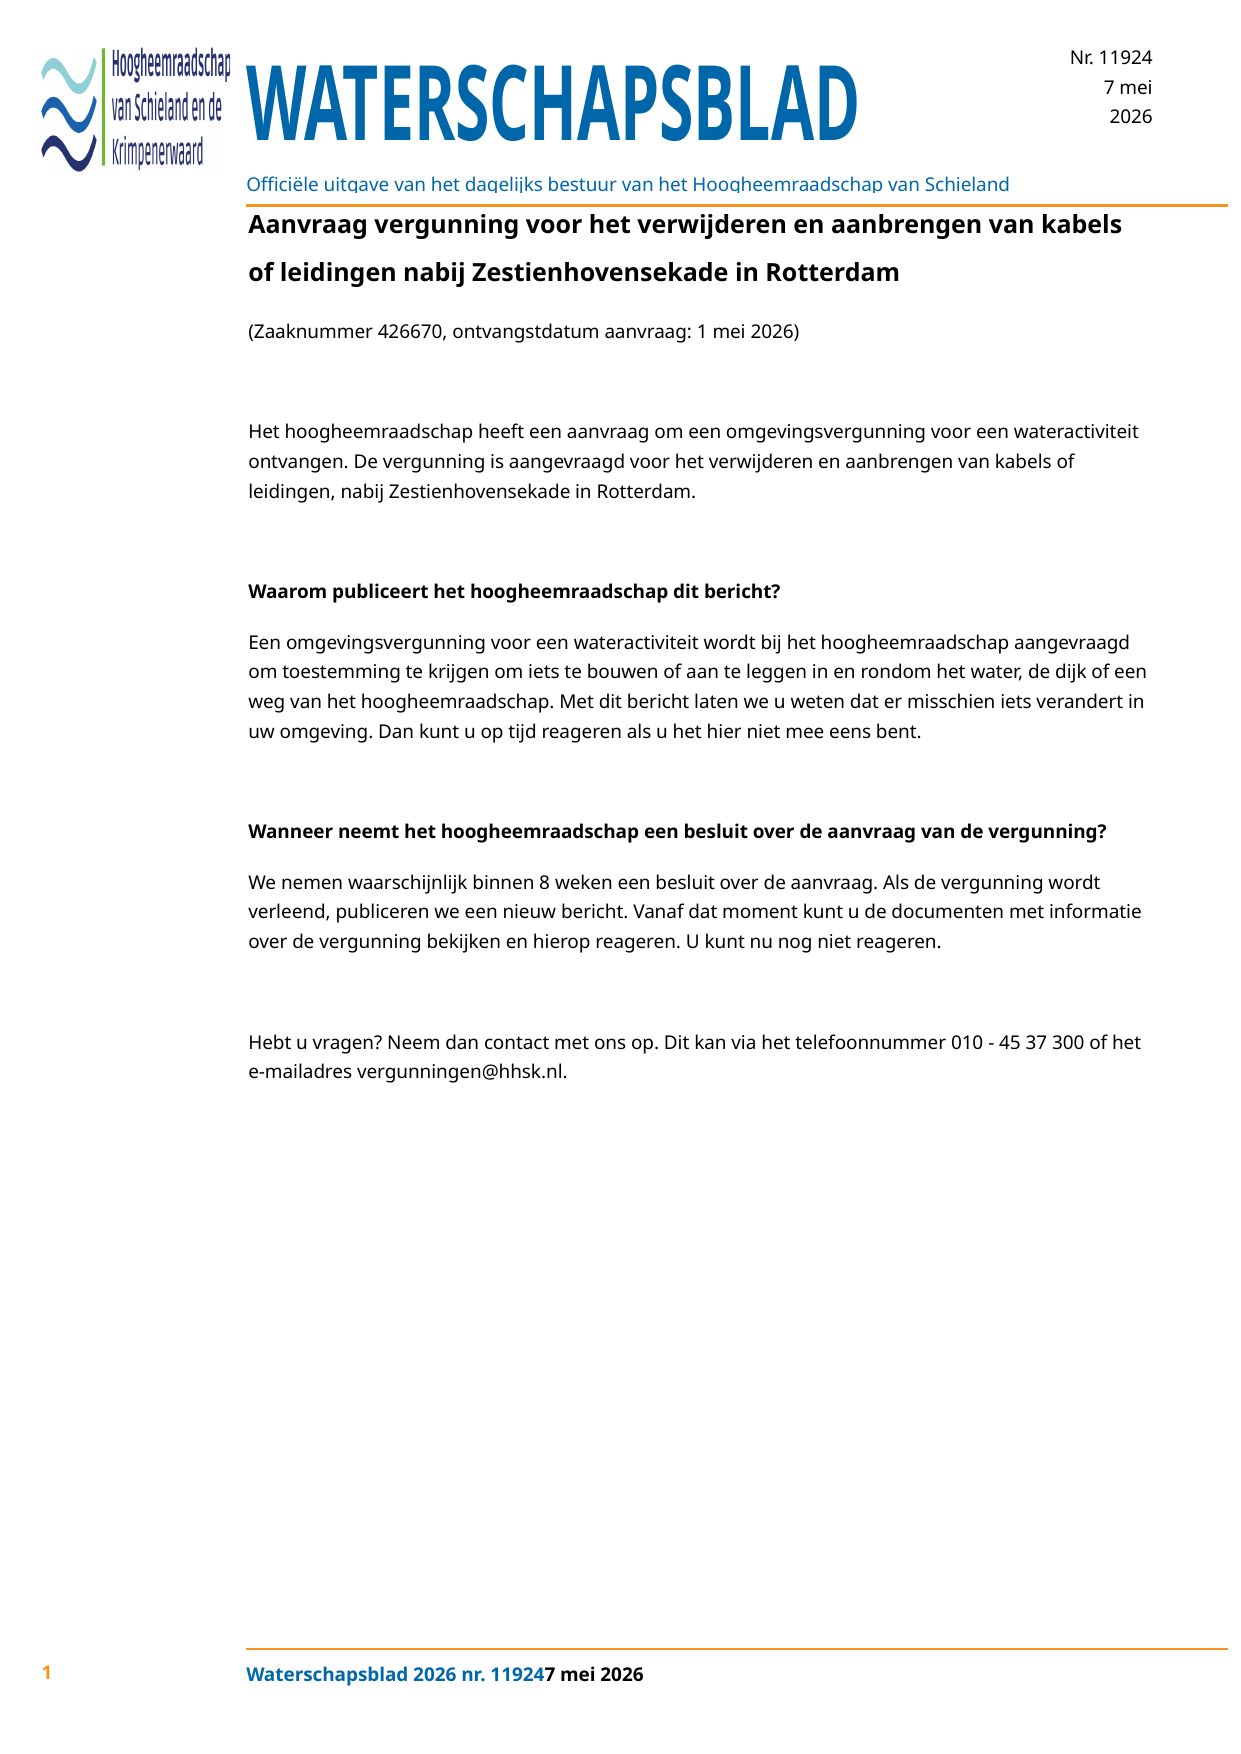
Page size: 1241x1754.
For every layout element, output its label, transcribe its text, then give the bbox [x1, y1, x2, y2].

text Hebt u vragen? Neem dan contact met ons op. Dit kan via het telefoonnummer 010 - 45 37 300 of het e-mailadres vergunningen@hhsk.nl. [248, 1029, 1152, 1084]
picture [41, 47, 231, 172]
text Wanneer neemt het hoogheemraadschap een besluit over de aanvraag van de vergunning? [248, 819, 1152, 844]
text Aanvraag vergunning voor het verwijderen en aanbrengen van kabels of leidingen nabij Zestienhovensekade in Rotterdam [248, 207, 1152, 288]
text We nemen waarschijnlijk binnen 8 weken een besluit over de aanvraag. Als de vergunning wordt verleend, publiceren we een nieuw bericht. Vanaf dat moment kunt u de documenten met informatie over de vergunning bekijken en hierop reageren. U kunt nu nog niet reageren. [248, 869, 1152, 954]
text Waarom publiceert het hoogheemraadschap dit bericht? [248, 579, 1152, 604]
text (Zaaknummer 426670, ontvangstdatum aanvraag: 1 mei 2026) [248, 318, 1152, 344]
text Een omgevingsvergunning voor een wateractiviteit wordt bij het hoogheemraadschap aangevraagd om toestemming te krijgen om iets te bouwen of aan te leggen in en rondom het water, de dijk of een weg van het hoogheemraadschap. Met dit bericht laten we u weten dat er misschien iets verandert in uw omgeving. Dan kunt u op tijd reageren als u het hier niet mee eens bent. [248, 629, 1152, 744]
text Het hoogheemraadschap heeft een aanvraag om een omgevingsvergunning voor een wateractiviteit ontvangen. De vergunning is aangevraagd voor het verwijderen en aanbrengen van kabels of leidingen, nabij Zestienhovensekade in Rotterdam. [248, 419, 1152, 504]
